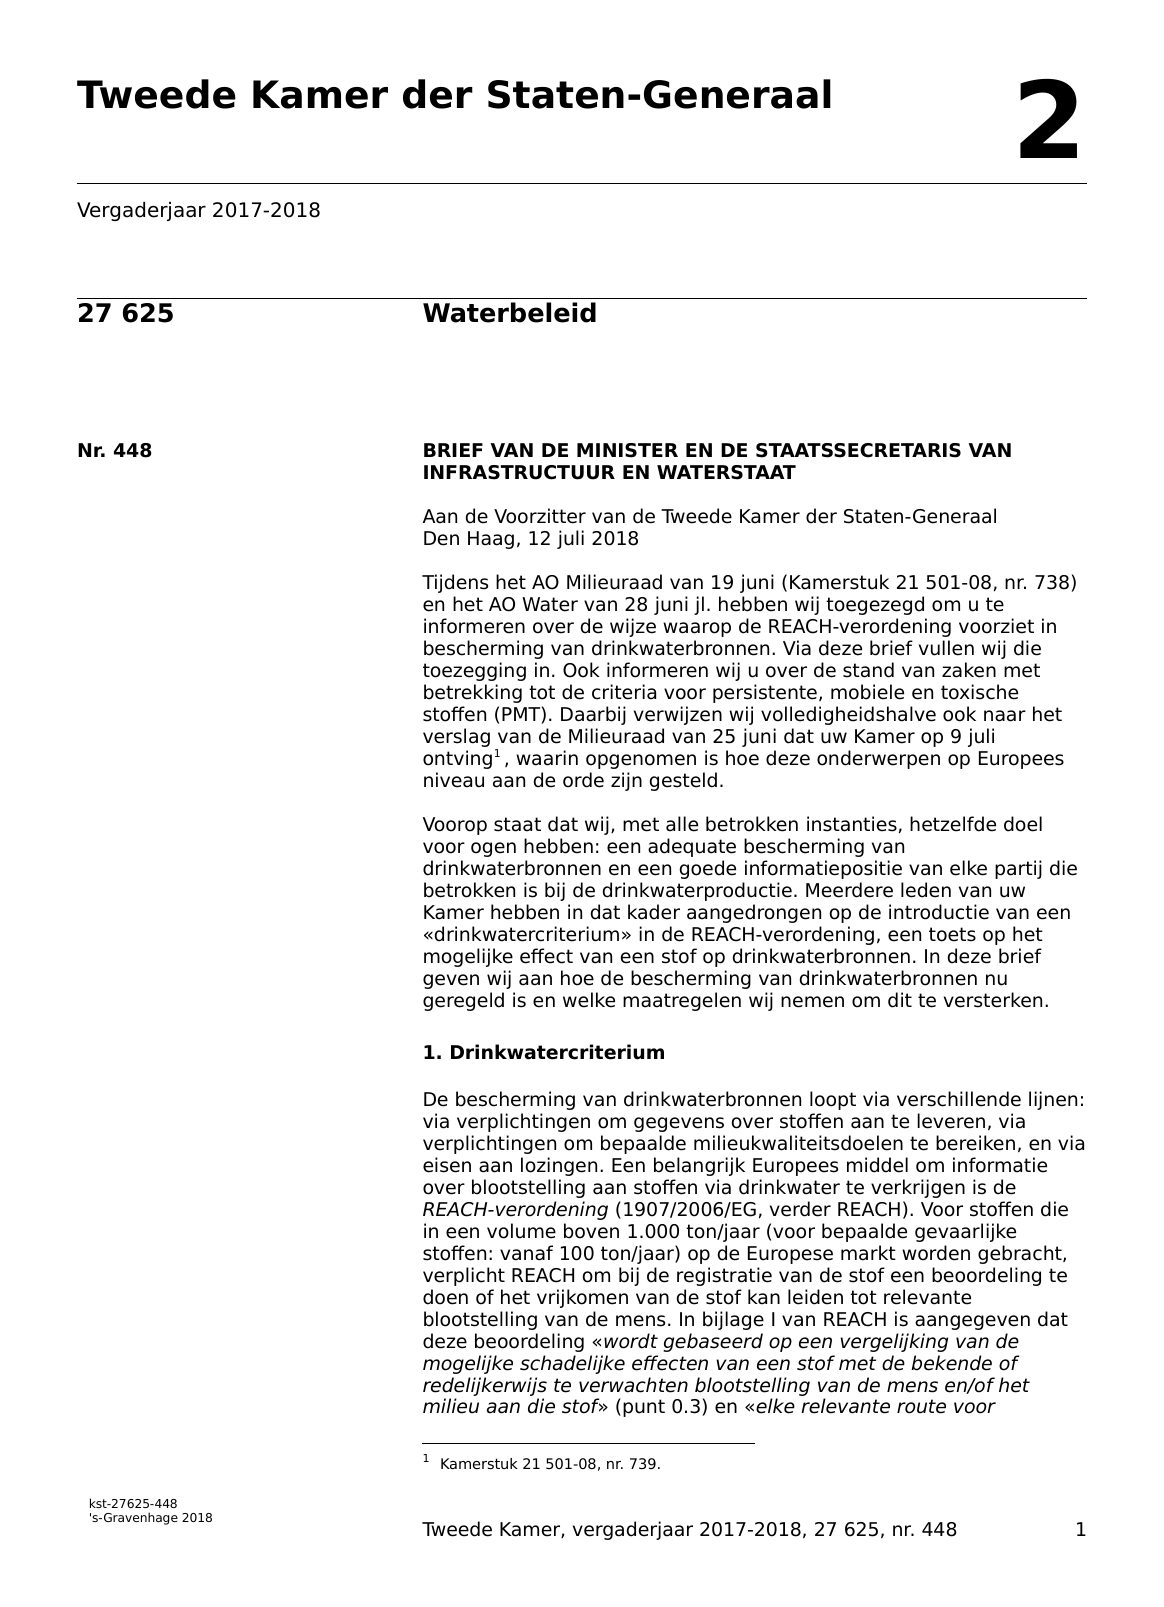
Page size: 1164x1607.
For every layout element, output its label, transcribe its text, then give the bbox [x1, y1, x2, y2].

subtitle 27 625 Waterbeleid [77, 299, 1087, 329]
subtitle Nr. 448 BRIEF VAN DE MINISTER EN DE STAATSSECRETARIS VAN INFRASTRUCTUUR EN WATERSTAAT [77, 440, 1087, 484]
text De bescherming van drinkwaterbronnen loopt via verschillende lijnen: via verplichtingen om gegevens over stoffen aan te leveren, via verplichtingen om bepaalde milieukwaliteitsdoelen te bereiken, en via eisen aan lozingen. Een belangrijk Europees middel om informatie over blootstelling aan stoffen via drinkwater te verkrijgen is de REACH-verordening (1907/2006/EG, verder REACH). Voor stoffen die in een volume boven 1.000 ton/jaar (voor bepaalde gevaarlijke stoffen: vanaf 100 ton/jaar) op de Europese markt worden gebracht, verplicht REACH om bij de registratie van de stof een beoordeling te doen of het vrijkomen van de stof kan leiden tot relevante blootstelling van de mens. In bijlage I van REACH is aangegeven dat deze beoordeling «wordt gebaseerd op een vergelijking van de mogelijke schadelijke effecten van een stof met de bekende of redelijkerwijs te verwachten blootstelling van de mens en/of het milieu aan die stof» (punt 0.3) en «elke relevante route voor [422, 1089, 1087, 1418]
text Voorop staat dat wij, met alle betrokken instanties, hetzelfde doel voor ogen hebben: een adequate bescherming van drinkwaterbronnen en een goede informatiepositie van elke partij die betrokken is bij de drinkwaterproductie. Meerdere leden van uw Kamer hebben in dat kader aangedrongen op de introductie van een «drinkwatercriterium» in de REACH-verordening, een toets op het mogelijke effect van een stof op drinkwaterbronnen. In deze brief geven wij aan hoe de bescherming van drinkwaterbronnen nu geregeld is en welke maatregelen wij nemen om dit te versterken. [422, 814, 1087, 1012]
text Den Haag, 12 juli 2018 [422, 528, 1087, 550]
table_cell Vergaderjaar 2017-2018 [77, 184, 1087, 298]
table_header Tweede Kamer der Staten-Generaal [77, 59, 886, 183]
table_header 2 [886, 59, 1087, 183]
text Kamerstuk 21 501-08, nr. 739. [422, 1452, 1087, 1474]
text kst-27625-448 [88, 1497, 323, 1511]
subtitle 1. Drinkwatercriterium [422, 1042, 1087, 1064]
text Tijdens het AO Milieuraad van 19 juni (Kamerstuk 21 501-08, nr. 738) en het AO Water van 28 juni jl. hebben wij toegezegd om u te informeren over de wijze waarop de REACH-verordening voorziet in bescherming van drinkwaterbronnen. Via deze brief vullen wij die toezegging in. Ook informeren wij u over de stand van zaken met betrekking tot de criteria voor persistente, mobiele en toxische stoffen (PMT). Daarbij verwijzen wij volledigheidshalve ook naar het verslag van de Milieuraad van 25 juni dat uw Kamer op 9 juli ontving, waarin opgenomen is hoe deze onderwerpen op Europees niveau aan de orde zijn gesteld. [422, 572, 1087, 792]
text Aan de Voorzitter van de Tweede Kamer der Staten-Generaal [422, 506, 1087, 528]
text 's-Gravenhage 2018 [88, 1511, 323, 1525]
